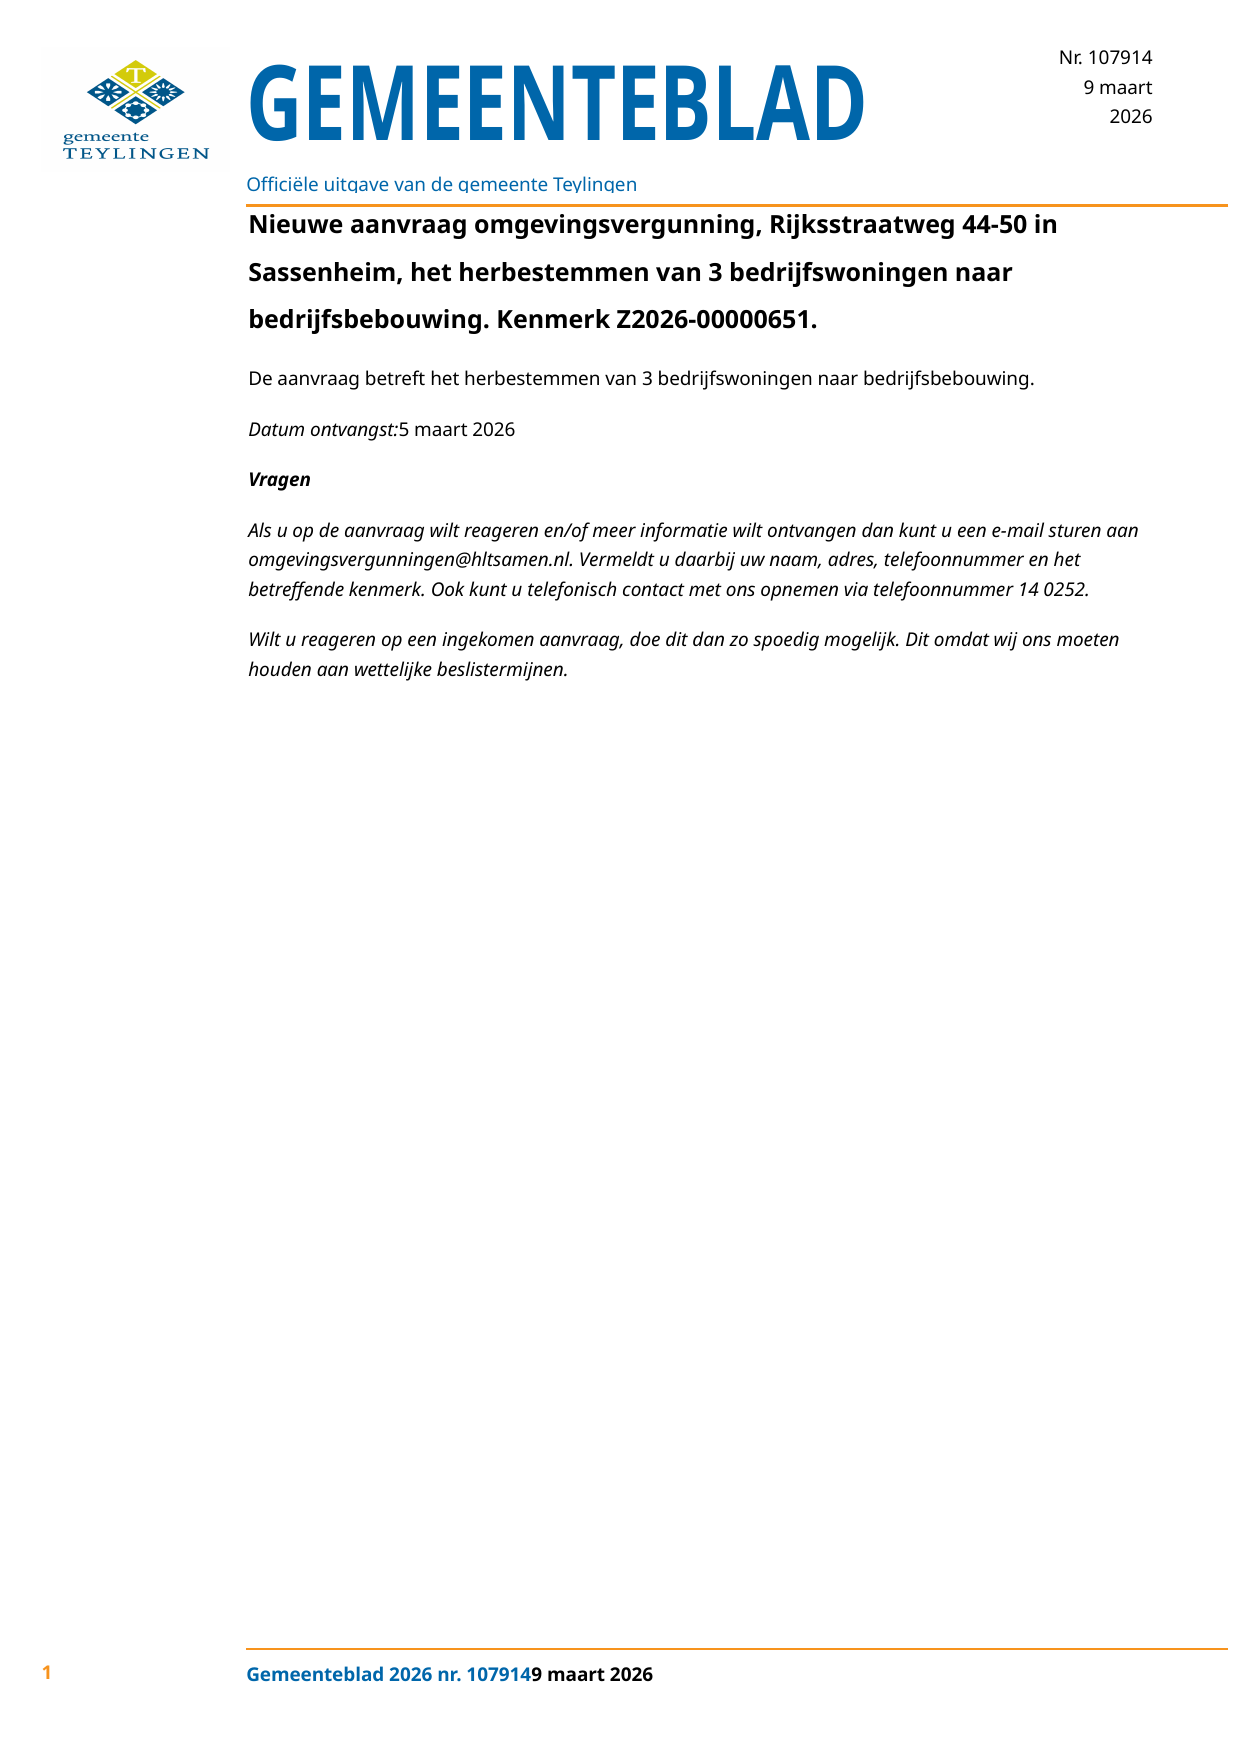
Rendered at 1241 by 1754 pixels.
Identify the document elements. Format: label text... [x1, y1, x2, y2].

text De aanvraag betreft het herbestemmen van 3 bedrijfswoningen naar bedrijfsbebouwing. [248, 366, 1152, 391]
text Datum ontvangst:5 maart 2026 [248, 416, 1152, 442]
text Wilt u reageren op een ingekomen aanvraag, doe dit dan zo spoedig mogelijk. Dit omdat wij ons moeten houden aan wettelijke beslistermijnen. [248, 626, 1152, 682]
picture [41, 47, 231, 172]
text Als u op de aanvraag wilt reageren en/of meer informatie wilt ontvangen dan kunt u een e-mail sturen aan omgevingsvergunningen@hltsamen.nl. Vermeldt u daarbij uw naam, adres, telefoonnummer en het betreffende kenmerk. Ook kunt u telefonisch contact met ons opnemen via telefoonnummer 14 0252. [248, 517, 1152, 602]
text Nieuwe aanvraag omgevingsvergunning, Rijksstraatweg 44-50 in Sassenheim, het herbestemmen van 3 bedrijfswoningen naar bedrijfsbebouwing. Kenmerk Z2026-00000651. [248, 207, 1152, 336]
text Vragen [248, 466, 1152, 492]
